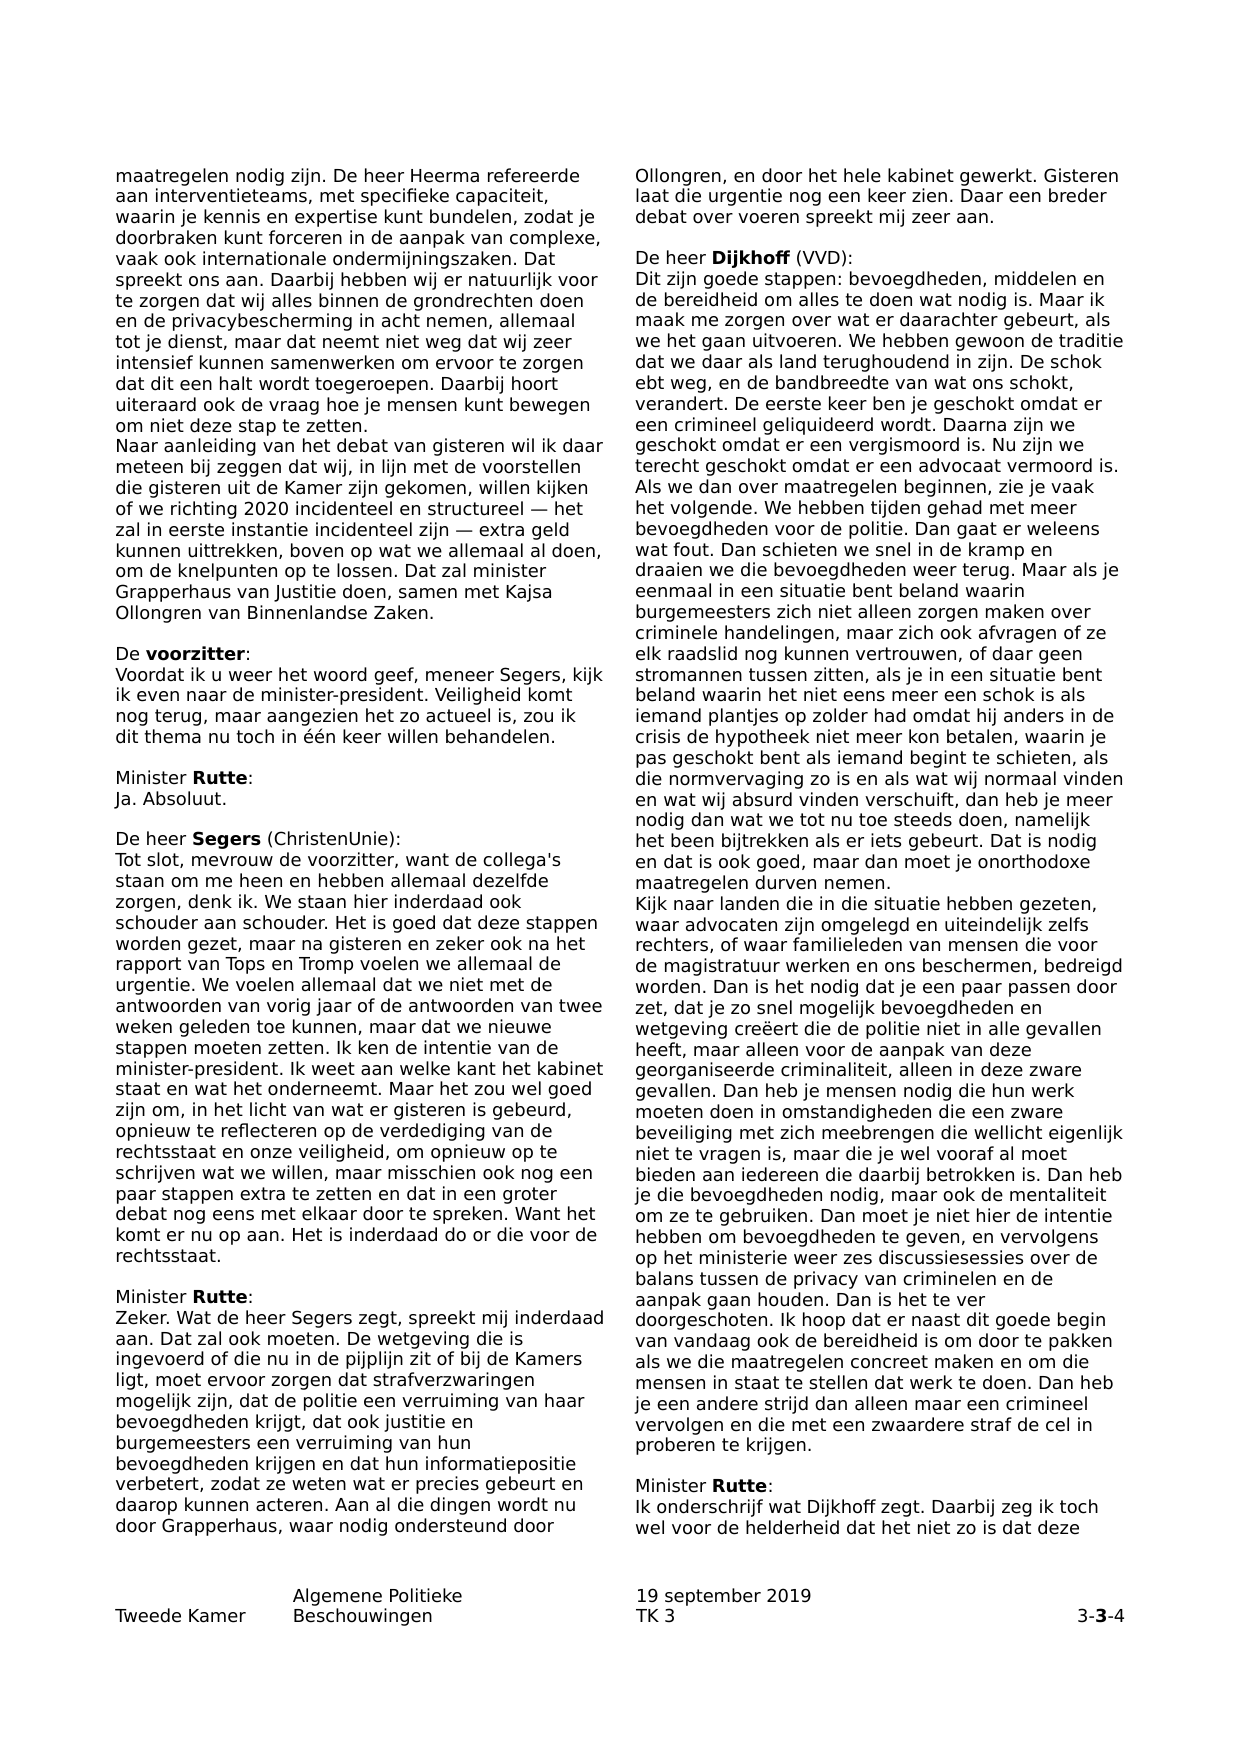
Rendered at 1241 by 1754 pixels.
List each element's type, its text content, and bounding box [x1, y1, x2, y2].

text Ollongren, en door het hele kabinet gewerkt. Gisteren laat die urgentie nog een keer zien. Daar een breder debat over voeren spreekt mij zeer aan. [635, 165, 1125, 228]
text Minister Rutte: [115, 1287, 605, 1307]
text De heer Segers (ChristenUnie): [115, 829, 605, 850]
text De heer Dijkhoff (VVD): [635, 248, 1125, 268]
text Tot slot, mevrouw de voorzitter, want de collega's staan om me heen en hebben allemaal dezelfde zorgen, denk ik. We staan hier inderdaad ook schouder aan schouder. Het is goed dat deze stappen worden gezet, maar na gisteren en zeker ook na het rapport van Tops en Tromp voelen we allemaal de urgentie. We voelen allemaal dat we niet met de antwoorden van vorig jaar of de antwoorden van twee weken geleden toe kunnen, maar dat we nieuwe stappen moeten zetten. Ik ken de intentie van de minister-president. Ik weet aan welke kant het kabinet staat en wat het onderneemt. Maar het zou wel goed zijn om, in het licht van wat er gisteren is gebeurd, opnieuw te reflecteren op de verdediging van de rechtsstaat en onze veiligheid, om opnieuw op te schrijven wat we willen, maar misschien ook nog een paar stappen extra te zetten en dat in een groter debat nog eens met elkaar door te spreken. Want het komt er nu op aan. Het is inderdaad do or die voor de rechtsstaat. [115, 850, 605, 1267]
text Ik onderschrijf wat Dijkhoff zegt. Daarbij zeg ik toch wel voor de helderheid dat het niet zo is dat deze [635, 1497, 1125, 1538]
text Zeker. Wat de heer Segers zegt, spreekt mij inderdaad aan. Dat zal ook moeten. De wetgeving die is ingevoerd of die nu in de pijplijn zit of bij de Kamers ligt, moet ervoor zorgen dat strafverzwaringen mogelijk zijn, dat de politie een verruiming van haar bevoegdheden krijgt, dat ook justitie en burgemeesters een verruiming van hun bevoegdheden krijgen en dat hun informatiepositie verbetert, zodat ze weten wat er precies gebeurt en daarop kunnen acteren. Aan al die dingen wordt nu door Grapperhaus, waar nodig ondersteund door [115, 1307, 605, 1537]
text Minister Rutte: [635, 1476, 1125, 1497]
text Naar aanleiding van het debat van gisteren wil ik daar meteen bij zeggen dat wij, in lijn met de voorstellen die gisteren uit de Kamer zijn gekomen, willen kijken of we richting 2020 incidenteel en structureel — het zal in eerste instantie incidenteel zijn — extra geld kunnen uittrekken, boven op wat we allemaal al doen, om de knelpunten op te lossen. Dat zal minister Grapperhaus van Justitie doen, samen met Kajsa Ollongren van Binnenlandse Zaken. [115, 436, 605, 624]
text Dit zijn goede stappen: bevoegdheden, middelen en de bereidheid om alles te doen wat nodig is. Maar ik maak me zorgen over wat er daarachter gebeurt, als we het gaan uitvoeren. We hebben gewoon de traditie dat we daar als land terughoudend in zijn. De schok ebt weg, en de bandbreedte van wat ons schokt, verandert. De eerste keer ben je geschokt omdat er een crimineel geliquideerd wordt. Daarna zijn we geschokt omdat er een vergismoord is. Nu zijn we terecht geschokt omdat er een advocaat vermoord is. Als we dan over maatregelen beginnen, zie je vaak het volgende. We hebben tijden gehad met meer bevoegdheden voor de politie. Dan gaat er weleens wat fout. Dan schieten we snel in de kramp en draaien we die bevoegdheden weer terug. Maar als je eenmaal in een situatie bent beland waarin burgemeesters zich niet alleen zorgen maken over criminele handelingen, maar zich ook afvragen of ze elk raadslid nog kunnen vertrouwen, of daar geen stromannen tussen zitten, als je in een situatie bent beland waarin het niet eens meer een schok is als iemand plantjes op zolder had omdat hij anders in de crisis de hypotheek niet meer kon betalen, waarin je pas geschokt bent als iemand begint te schieten, als die normvervaging zo is en als wat wij normaal vinden en wat wij absurd vinden verschuift, dan heb je meer nodig dan wat we tot nu toe steeds doen, namelijk het been bijtrekken als er iets gebeurt. Dat is nodig en dat is ook goed, maar dan moet je onorthodoxe maatregelen durven nemen. [635, 268, 1125, 893]
text Voordat ik u weer het woord geef, meneer Segers, kijk ik even naar de minister-president. Veiligheid komt nog terug, maar aangezien het zo actueel is, zou ik dit thema nu toch in één keer willen behandelen. [115, 664, 605, 748]
text Minister Rutte: [115, 768, 605, 788]
text De voorzitter: [115, 644, 605, 664]
text maatregelen nodig zijn. De heer Heerma refereerde aan interventieteams, met specifieke capaciteit, waarin je kennis en expertise kunt bundelen, zodat je doorbraken kunt forceren in de aanpak van complexe, vaak ook internationale ondermijningszaken. Dat spreekt ons aan. Daarbij hebben wij er natuurlijk voor te zorgen dat wij alles binnen de grondrechten doen en de privacybescherming in acht nemen, allemaal tot je dienst, maar dat neemt niet weg dat wij zeer intensief kunnen samenwerken om ervoor te zorgen dat dit een halt wordt toegeroepen. Daarbij hoort uiteraard ook de vraag hoe je mensen kunt bewegen om niet deze stap te zetten. [115, 165, 605, 436]
text Ja. Absoluut. [115, 788, 605, 809]
text Kijk naar landen die in die situatie hebben gezeten, waar advocaten zijn omgelegd en uiteindelijk zelfs rechters, of waar familieleden van mensen die voor de magistratuur werken en ons beschermen, bedreigd worden. Dan is het nodig dat je een paar passen door zet, dat je zo snel mogelijk bevoegdheden en wetgeving creëert die de politie niet in alle gevallen heeft, maar alleen voor de aanpak van deze georganiseerde criminaliteit, alleen in deze zware gevallen. Dan heb je mensen nodig die hun werk moeten doen in omstandigheden die een zware beveiliging met zich meebrengen die wellicht eigenlijk niet te vragen is, maar die je wel vooraf al moet bieden aan iedereen die daarbij betrokken is. Dan heb je die bevoegdheden nodig, maar ook de mentaliteit om ze te gebruiken. Dan moet je niet hier de intentie hebben om bevoegdheden te geven, en vervolgens op het ministerie weer zes discussiesessies over de balans tussen de privacy van criminelen en de aanpak gaan houden. Dan is het te ver doorgeschoten. Ik hoop dat er naast dit goede begin van vandaag ook de bereidheid is om door te pakken als we die maatregelen concreet maken en om die mensen in staat te stellen dat werk te doen. Dan heb je een andere strijd dan alleen maar een crimineel vervolgen en die met een zwaardere straf de cel in proberen te krijgen. [635, 893, 1125, 1456]
